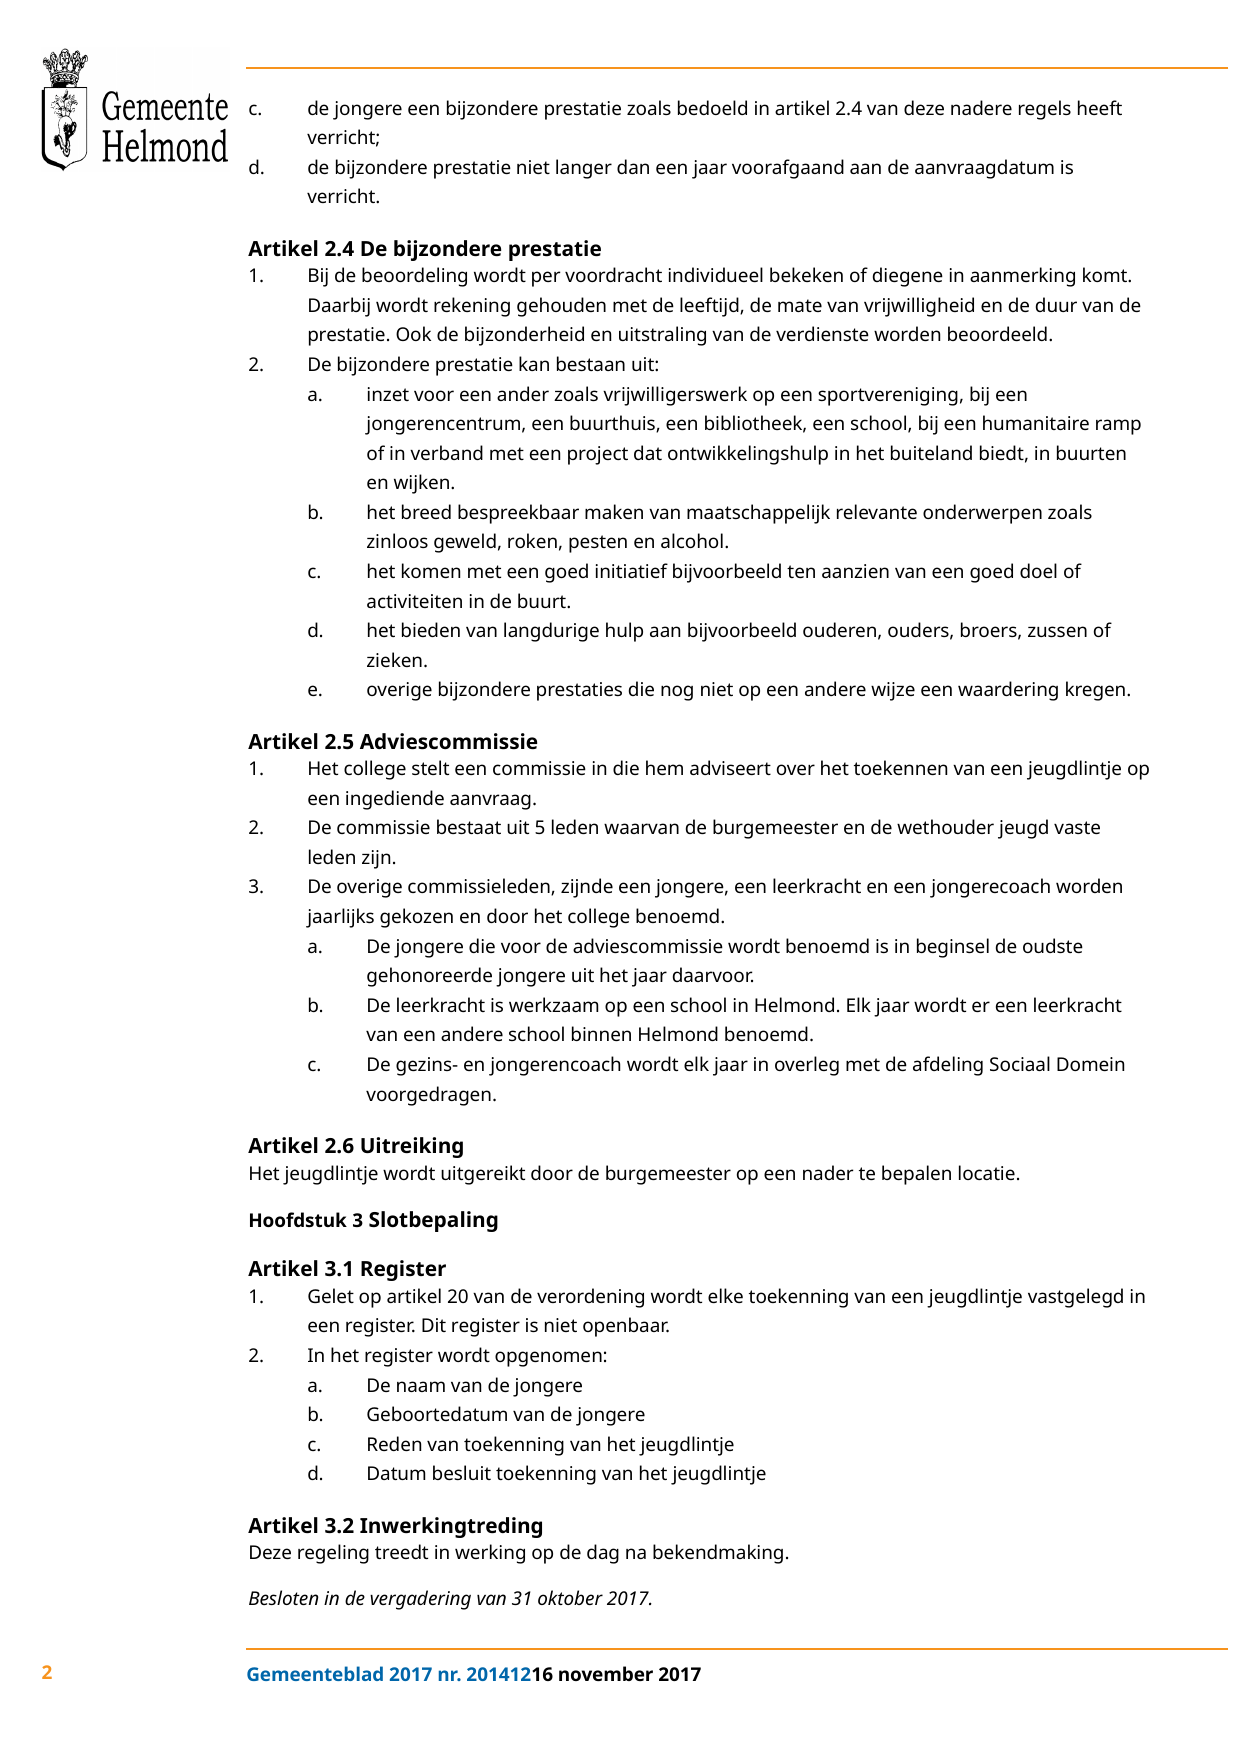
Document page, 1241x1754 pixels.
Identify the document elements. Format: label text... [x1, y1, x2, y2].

list De overige commissieleden, zijnde een jongere, een leerkracht en een jongerecoach worden jaarlijks gekozen en door het college benoemd. [248, 874, 1152, 929]
list de jongere een bijzondere prestatie zoals bedoeld in artikel 2.4 van deze nadere regels heeft verricht; [248, 95, 1152, 150]
text Deze regeling treedt in werking op de dag na bekendmaking. [248, 1539, 1152, 1565]
list Het college stelt een commissie in die hem adviseert over het toekennen van een jeugdlintje op een ingediende aanvraag. [248, 755, 1152, 811]
picture [41, 47, 231, 172]
list overige bijzondere prestaties die nog niet op een andere wijze een waardering kregen. [307, 677, 1152, 702]
list het bieden van langdurige hulp aan bijvoorbeeld ouderen, ouders, broers, zussen of zieken. [307, 617, 1152, 673]
list Gelet op artikel 20 van de verordening wordt elke toekenning van een jeugdlintje vastgelegd in een register. Dit register is niet openbaar. [248, 1283, 1152, 1338]
text Besloten in de vergadering van 31 oktober 2017. [248, 1585, 1152, 1611]
text Het jeugdlintje wordt uitgereikt door de burgemeester op een nader te bepalen locatie. [248, 1160, 1152, 1185]
text Hoofdstuk 3 Slotbepaling [248, 1205, 1152, 1234]
list Bij de beoordeling wordt per voordracht individueel bekeken of diegene in aanmerking komt. Daarbij wordt rekening gehouden met de leeftijd, de mate van vrijwilligheid en de duur van de prestatie. Ook de bijzonderheid en uitstraling van de verdienste worden beoordeeld. [248, 262, 1152, 347]
text Artikel 3.1 Register [248, 1254, 1152, 1283]
list In het register wordt opgenomen: [248, 1342, 1152, 1368]
list De naam van de jongere [307, 1372, 1152, 1397]
list De bijzondere prestatie kan bestaan uit: [248, 351, 1152, 377]
list het komen met een goed initiatief bijvoorbeeld ten aanzien van een goed doel of activiteiten in de buurt. [307, 558, 1152, 613]
list het breed bespreekbaar maken van maatschappelijk relevante onderwerpen zoals zinloos geweld, roken, pesten en alcohol. [307, 499, 1152, 554]
list De commissie bestaat uit 5 leden waarvan de burgemeester en de wethouder jeugd vaste leden zijn. [248, 814, 1152, 870]
list Datum besluit toekenning van het jeugdlintje [307, 1461, 1152, 1486]
list Reden van toekenning van het jeugdlintje [307, 1431, 1152, 1457]
text Artikel 3.2 Inwerkingtreding [248, 1511, 1152, 1539]
list inzet voor een ander zoals vrijwilligerswerk op een sportvereniging, bij een jongerencentrum, een buurthuis, een bibliotheek, een school, bij een humanitaire ramp of in verband met een project dat ontwikkelingshulp in het buiteland biedt, in buurten en wijken. [307, 381, 1152, 495]
text Artikel 2.4 De bijzondere prestatie [248, 234, 1152, 262]
text Artikel 2.5 Adviescommissie [248, 727, 1152, 755]
text Artikel 2.6 Uitreiking [248, 1131, 1152, 1160]
list Geboortedatum van de jongere [307, 1401, 1152, 1427]
list De gezins- en jongerencoach wordt elk jaar in overleg met de afdeling Sociaal Domein voorgedragen. [307, 1051, 1152, 1107]
list De leerkracht is werkzaam op een school in Helmond. Elk jaar wordt er een leerkracht van een andere school binnen Helmond benoemd. [307, 992, 1152, 1047]
list De jongere die voor de adviescommissie wordt benoemd is in beginsel de oudste gehonoreerde jongere uit het jaar daarvoor. [307, 933, 1152, 988]
list de bijzondere prestatie niet langer dan een jaar voorafgaand aan de aanvraagdatum is verricht. [248, 154, 1152, 209]
